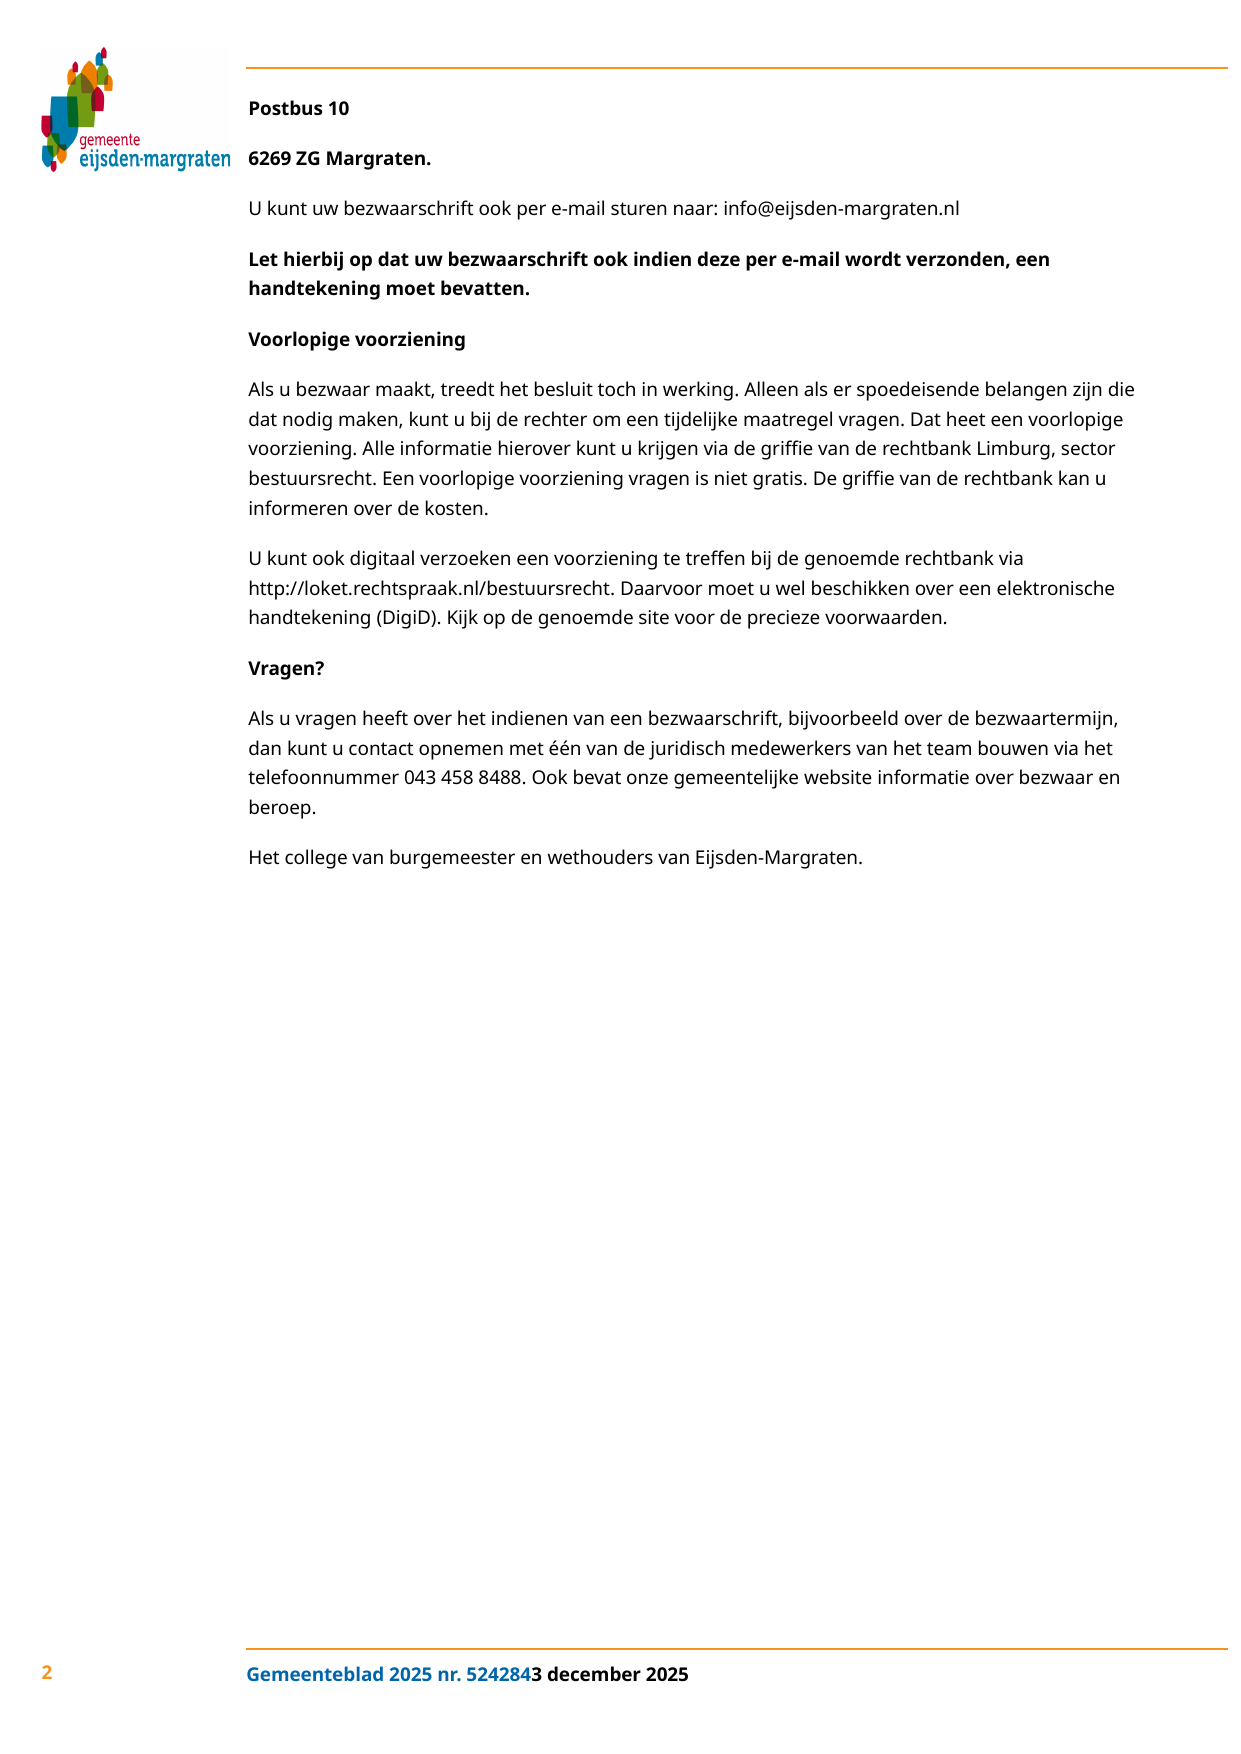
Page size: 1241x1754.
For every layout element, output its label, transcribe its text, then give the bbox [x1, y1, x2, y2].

text Als u bezwaar maakt, treedt het besluit toch in werking. Alleen als er spoedeisende belangen zijn die dat nodig maken, kunt u bij de rechter om een tijdelijke maatregel vragen. Dat heet een voorlopige voorziening. Alle informatie hierover kunt u krijgen via de griffie van de rechtbank Limburg, sector bestuursrecht. Een voorlopige voorziening vragen is niet gratis. De griffie van de rechtbank kan u informeren over de kosten. [248, 376, 1152, 521]
text U kunt uw bezwaarschrift ook per e-mail sturen naar: info@eijsden-margraten.nl [248, 196, 1152, 221]
text U kunt ook digitaal verzoeken een voorziening te treffen bij de genoemde rechtbank via http://loket.rechtspraak.nl/bestuursrecht. Daarvoor moet u wel beschikken over een elektronische handtekening (DigiD). Kijk op de genoemde site voor de precieze voorwaarden. [248, 545, 1152, 630]
text Postbus 10 [248, 95, 1152, 121]
text Als u vragen heeft over het indienen van een bezwaarschrift, bijvoorbeeld over de bezwaartermijn, dan kunt u contact opnemen met één van de juridisch medewerkers van het team bouwen via het telefoonnummer 043 458 8488. Ook bevat onze gemeentelijke website informatie over bezwaar en beroep. [248, 705, 1152, 820]
picture [41, 47, 231, 172]
text Vragen? [248, 655, 1152, 681]
text Het college van burgemeester en wethouders van Eijsden-Margraten. [248, 844, 1152, 870]
text Let hierbij op dat uw bezwaarschrift ook indien deze per e-mail wordt verzonden, een handtekening moet bevatten. [248, 246, 1152, 301]
text Voorlopige voorziening [248, 326, 1152, 352]
text 6269 ZG Margraten. [248, 145, 1152, 171]
